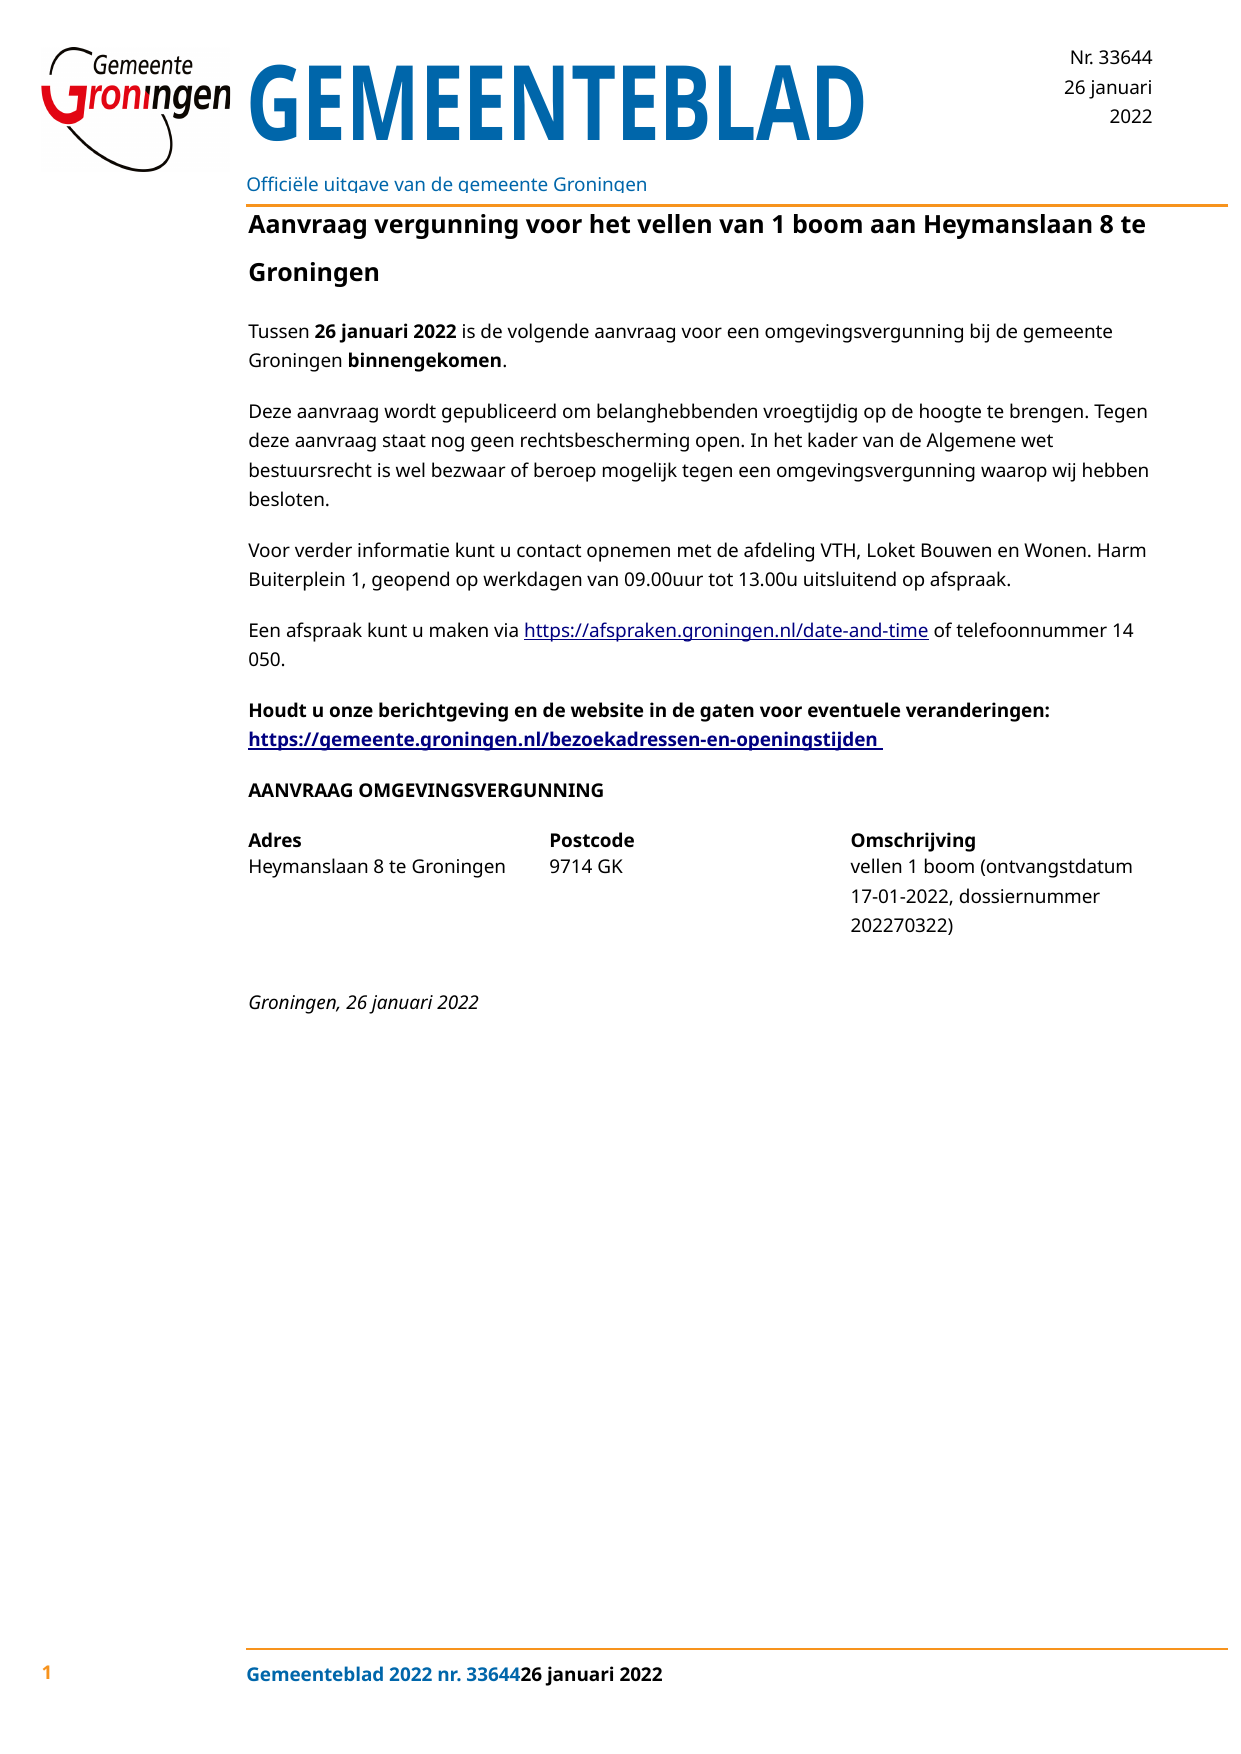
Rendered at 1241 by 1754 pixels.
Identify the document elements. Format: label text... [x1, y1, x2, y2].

table_cell Heymanslaan 8 te Groningen [248, 853, 549, 938]
text AANVRAAG OMGEVINGSVERGUNNING [248, 777, 1152, 803]
table_header Postcode [549, 828, 850, 853]
text Deze aanvraag wordt gepubliceerd om belanghebbenden vroegtijdig op de hoogte te brengen. Tegen deze aanvraag staat nog geen rechtsbescherming open. In het kader van de Algemene wet bestuursrecht is wel bezwaar of beroep mogelijk tegen een omgevingsvergunning waarop wij hebben besloten. [248, 398, 1152, 512]
table_header Omschrijving [850, 828, 1152, 853]
table_cell vellen 1 boom (ontvangstdatum 17-01-2022, dossiernummer 202270322) [850, 853, 1152, 938]
text Aanvraag vergunning voor het vellen van 1 boom aan Heymanslaan 8 te Groningen [248, 207, 1152, 288]
text Houdt u onze berichtgeving en de website in de gaten voor eventuele veranderingen: https://gemeente.groningen.nl/bezoekadressen-en-openingstijden [248, 697, 1152, 752]
picture [41, 47, 231, 172]
text Een afspraak kunt u maken via https://afspraken.groningen.nl/date-and-time of telefoonnummer 14 050. [248, 617, 1152, 672]
text Voor verder informatie kunt u contact opnemen met de afdeling VTH, Loket Bouwen en Wonen. Harm Buiterplein 1, geopend op werkdagen van 09.00uur tot 13.00u uitsluitend op afspraak. [248, 537, 1152, 592]
text Tussen 26 januari 2022 is de volgende aanvraag voor een omgevingsvergunning bij de gemeente Groningen binnengekomen. [248, 318, 1152, 373]
text Groningen, 26 januari 2022 [248, 989, 1152, 1015]
table_cell 9714 GK [549, 853, 850, 938]
table_header Adres [248, 828, 549, 853]
